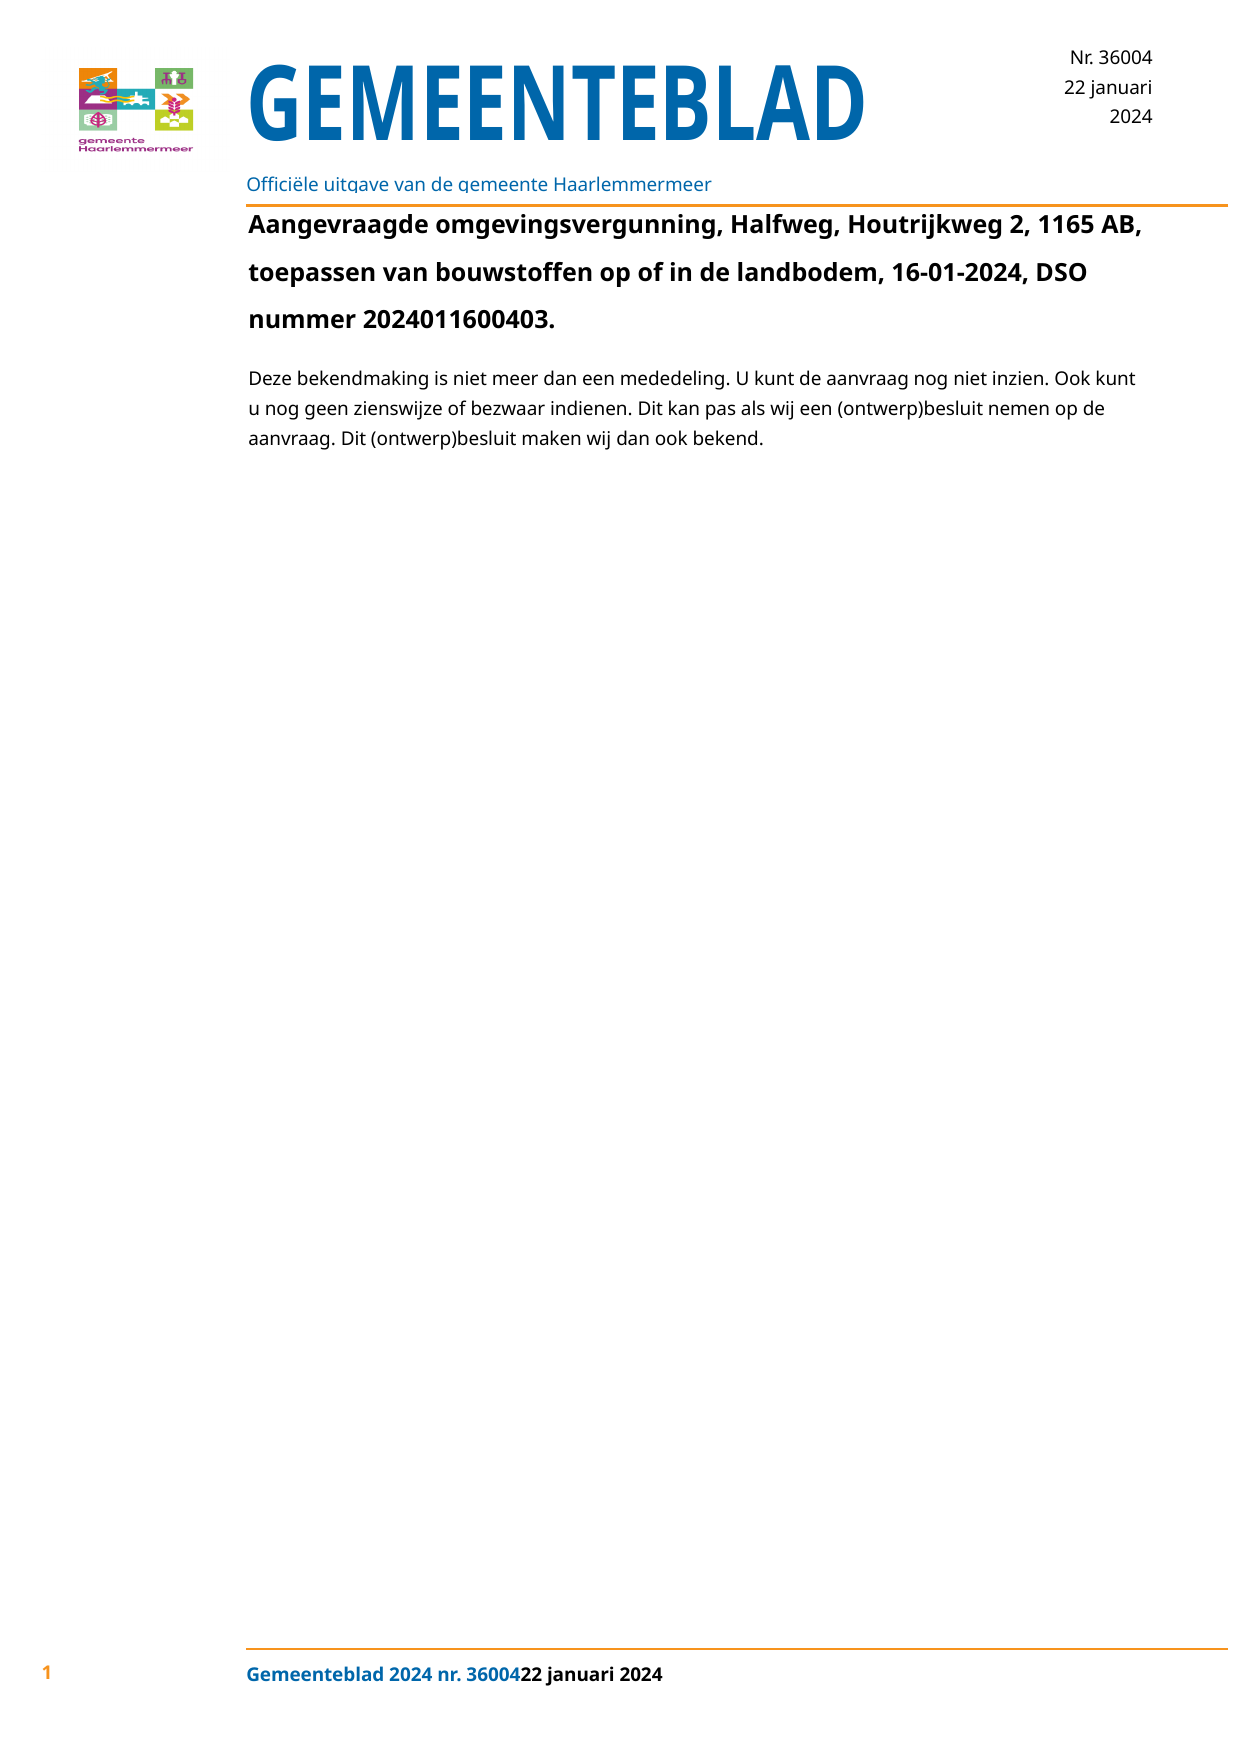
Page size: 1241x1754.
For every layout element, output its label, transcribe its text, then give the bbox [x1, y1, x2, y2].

text Deze bekendmaking is niet meer dan een mededeling. U kunt de aanvraag nog niet inzien. Ook kunt u nog geen zienswijze of bezwaar indienen. Dit kan pas als wij een (ontwerp)besluit nemen op de aanvraag. Dit (ontwerp)besluit maken wij dan ook bekend. [248, 366, 1152, 450]
picture [41, 47, 231, 172]
text Aangevraagde omgevingsvergunning, Halfweg, Houtrijkweg 2, 1165 AB, toepassen van bouwstoffen op of in de landbodem, 16-01-2024, DSO nummer 2024011600403. [248, 207, 1152, 336]
